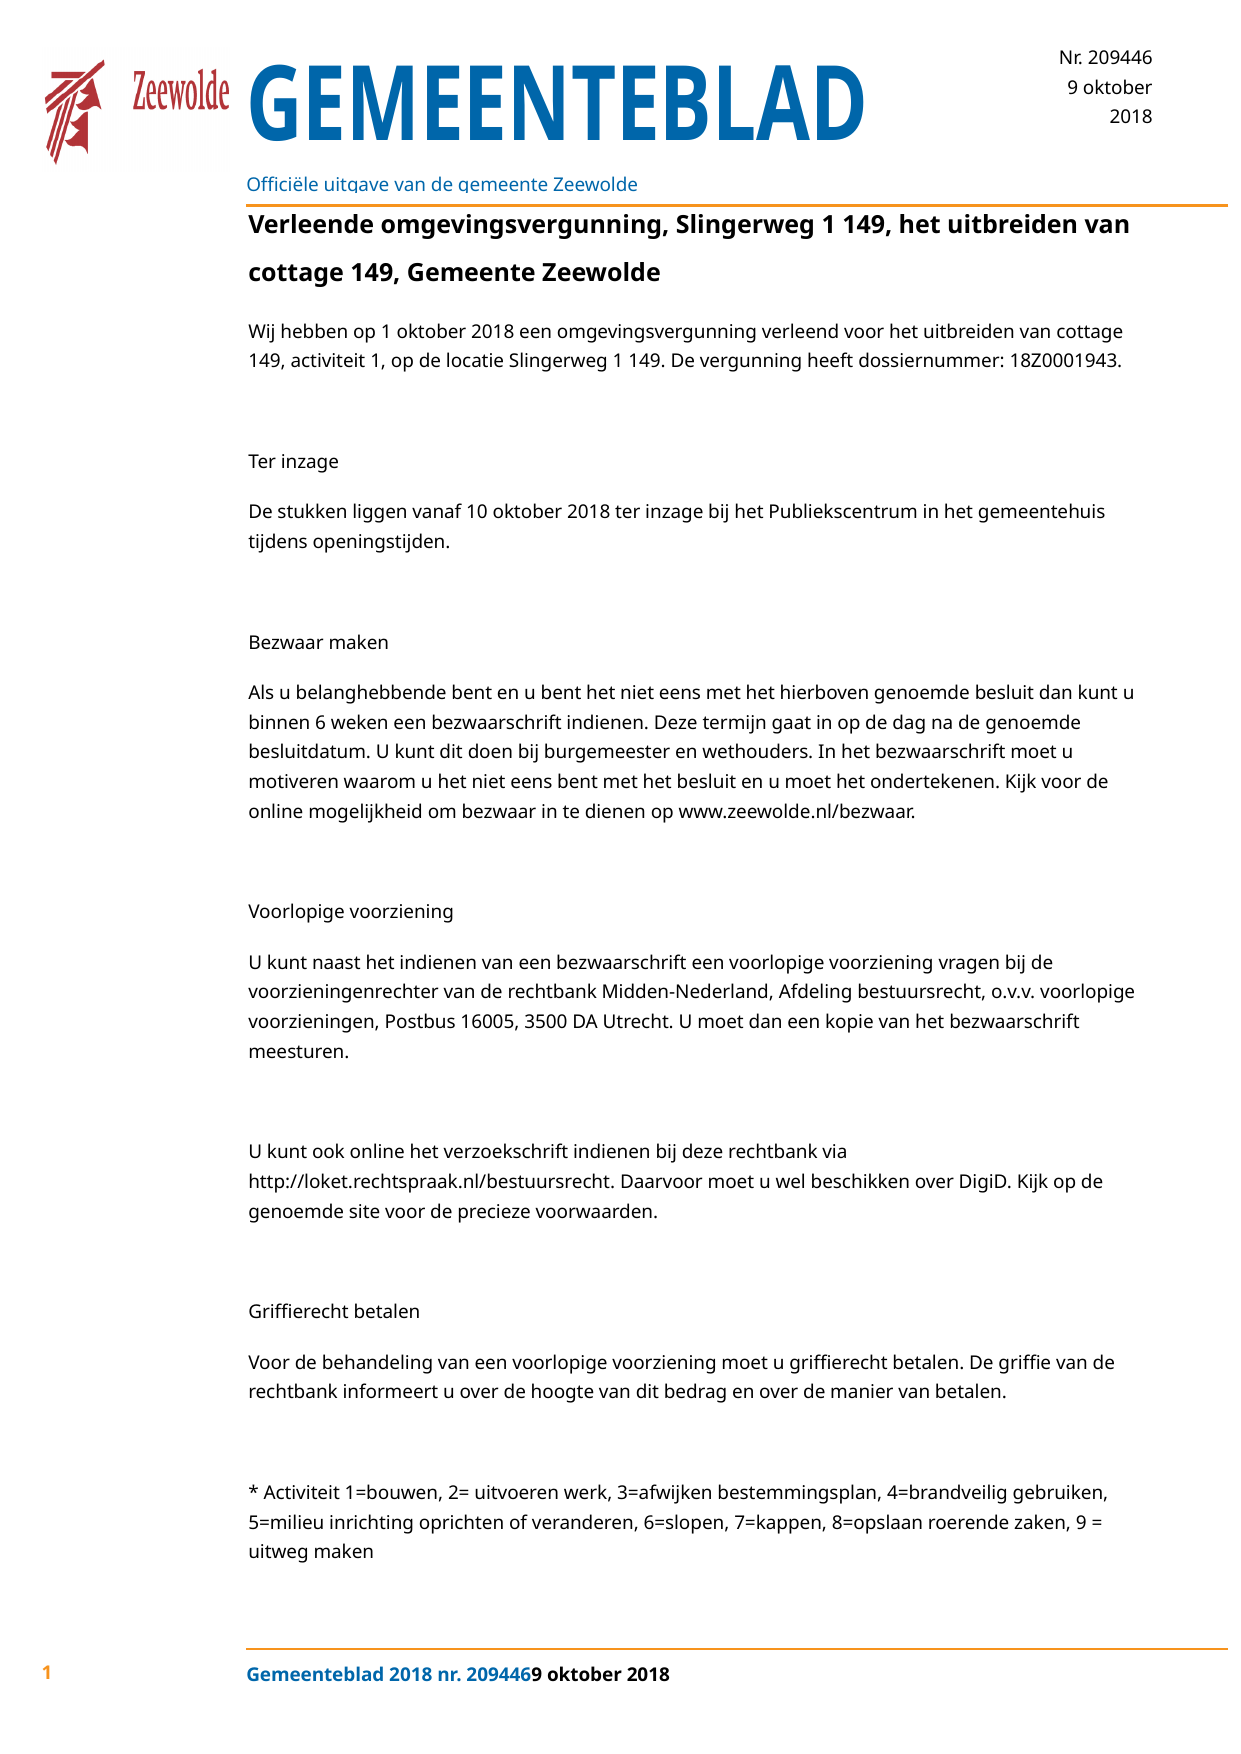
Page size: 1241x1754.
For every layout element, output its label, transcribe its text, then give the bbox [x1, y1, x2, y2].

text De stukken liggen vanaf 10 oktober 2018 ter inzage bij het Publiekscentrum in het gemeentehuis tijdens openingstijden. [248, 499, 1152, 554]
text Bezwaar maken [248, 629, 1152, 655]
text Voor de behandeling van een voorlopige voorziening moet u griffierecht betalen. De griffie van de rechtbank informeert u over de hoogte van dit bedrag en over de manier van betalen. [248, 1349, 1152, 1404]
text Voorlopige voorziening [248, 899, 1152, 924]
text U kunt ook online het verzoekschrift indienen bij deze rechtbank via http://loket.rechtspraak.nl/bestuursrecht. Daarvoor moet u wel beschikken over DigiD. Kijk op de genoemde site voor de precieze voorwaarden. [248, 1139, 1152, 1224]
text * Activiteit 1=bouwen, 2= uitvoeren werk, 3=afwijken bestemmingsplan, 4=brandveilig gebruiken, 5=milieu inrichting oprichten of veranderen, 6=slopen, 7=kappen, 8=opslaan roerende zaken, 9 = uitweg maken [248, 1479, 1152, 1564]
text Ter inzage [248, 448, 1152, 474]
text Verleende omgevingsvergunning, Slingerweg 1 149, het uitbreiden van cottage 149, Gemeente Zeewolde [248, 207, 1152, 288]
text Griffierecht betalen [248, 1299, 1152, 1324]
picture [41, 47, 231, 172]
text Wij hebben op 1 oktober 2018 een omgevingsvergunning verleend voor het uitbreiden van cottage 149, activiteit 1, op de locatie Slingerweg 1 149. De vergunning heeft dossiernummer: 18Z0001943. [248, 318, 1152, 373]
text U kunt naast het indienen van een bezwaarschrift een voorlopige voorziening vragen bij de voorzieningenrechter van de rechtbank Midden-Nederland, Afdeling bestuursrecht, o.v.v. voorlopige voorzieningen, Postbus 16005, 3500 DA Utrecht. U moet dan een kopie van het bezwaarschrift meesturen. [248, 949, 1152, 1064]
text Als u belanghebbende bent en u bent het niet eens met het hierboven genoemde besluit dan kunt u binnen 6 weken een bezwaarschrift indienen. Deze termijn gaat in op de dag na de genoemde besluitdatum. U kunt dit doen bij burgemeester en wethouders. In het bezwaarschrift moet u motiveren waarom u het niet eens bent met het besluit en u moet het ondertekenen. Kijk voor de online mogelijkheid om bezwaar in te dienen op www.zeewolde.nl/bezwaar. [248, 679, 1152, 824]
